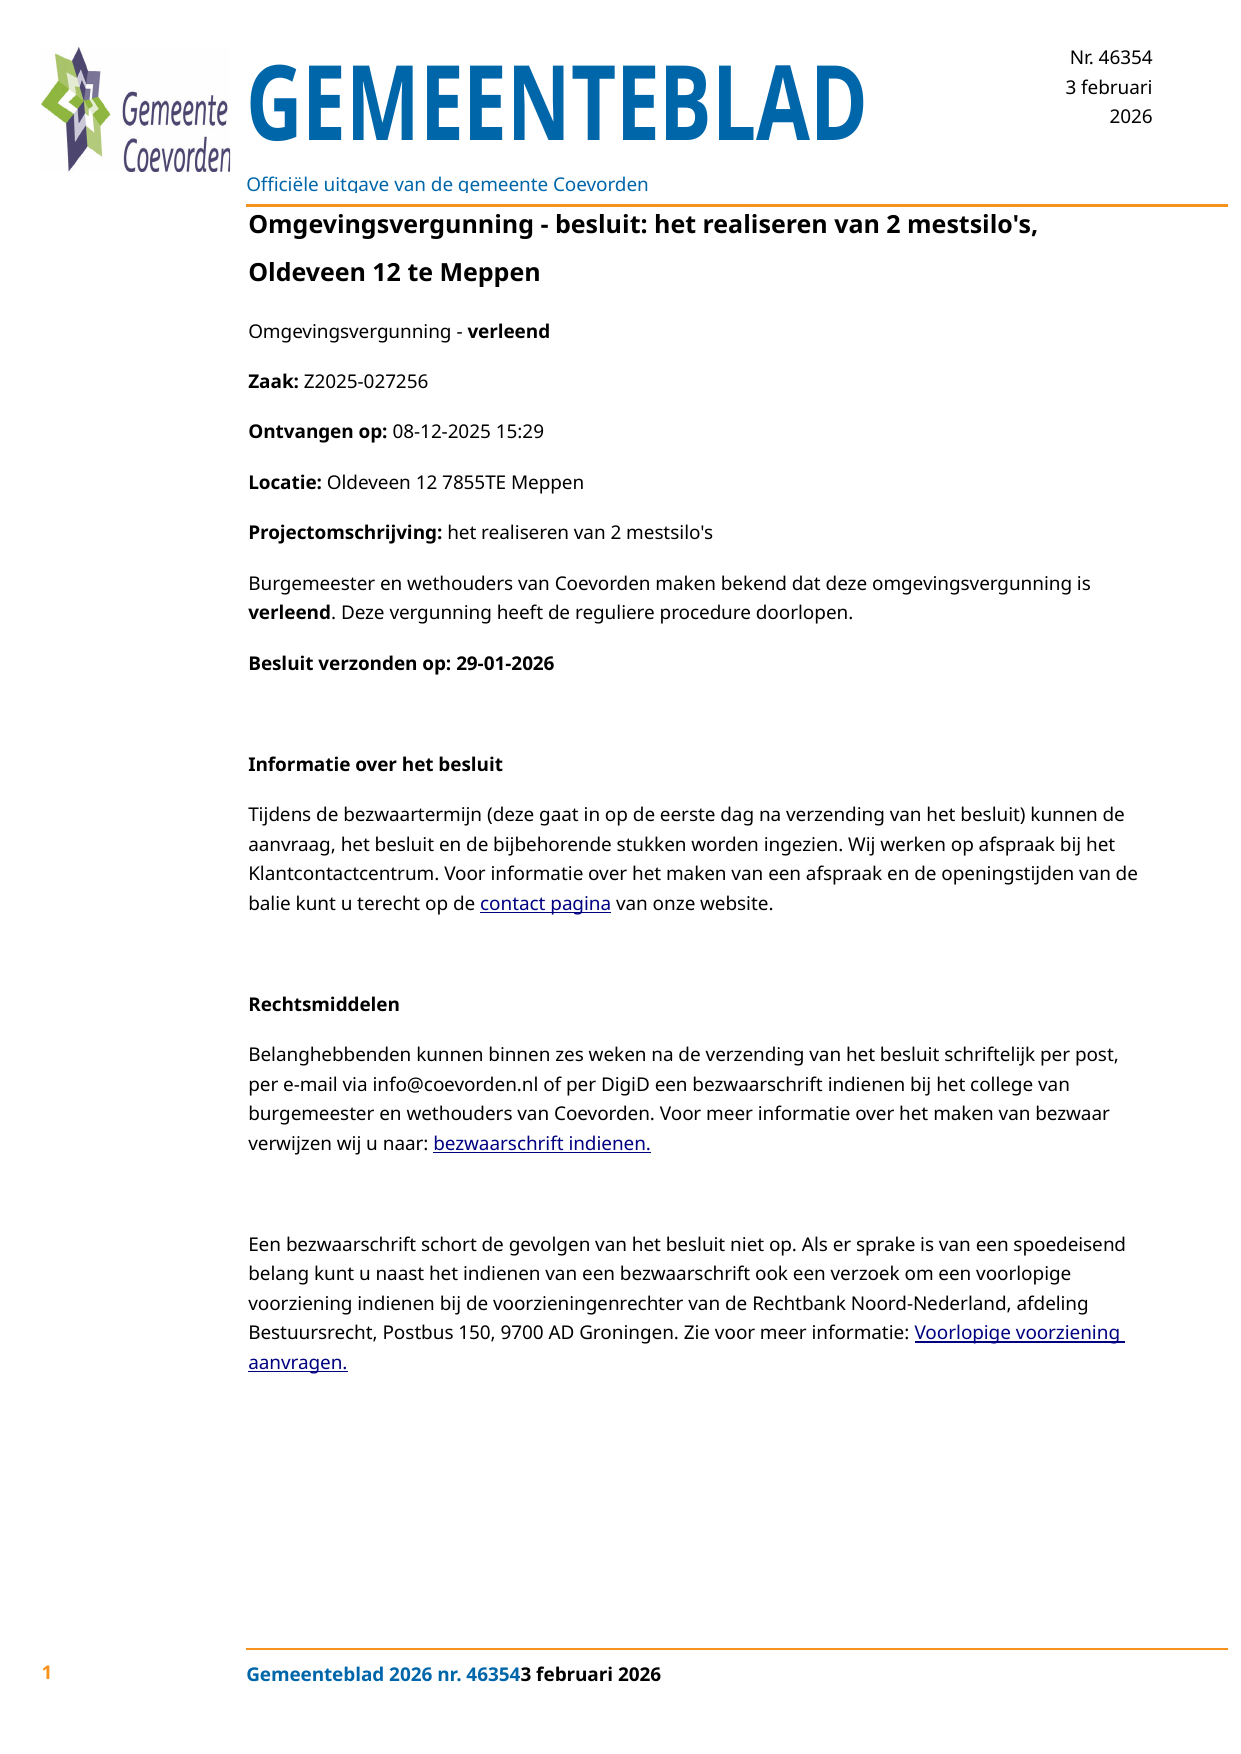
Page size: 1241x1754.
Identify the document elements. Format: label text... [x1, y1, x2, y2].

text Projectomschrijving: het realiseren van 2 mestsilo's [248, 519, 1152, 545]
text Ontvangen op: 08-12-2025 15:29 [248, 419, 1152, 444]
text Burgemeester en wethouders van Coevorden maken bekend dat deze omgevingsvergunning is verleend. Deze vergunning heeft de reguliere procedure doorlopen. [248, 570, 1152, 625]
text Omgevingsvergunning - verleend [248, 318, 1152, 344]
text Tijdens de bezwaartermijn (deze gaat in op de eerste dag na verzending van het besluit) kunnen de aanvraag, het besluit en de bijbehorende stukken worden ingezien. Wij werken op afspraak bij het Klantcontactcentrum. Voor informatie over het maken van een afspraak en de openingstijden van de balie kunt u terecht op de contact pagina van onze website. [248, 801, 1152, 916]
text Een bezwaarschrift schort de gevolgen van het besluit niet op. Als er sprake is van een spoedeisend belang kunt u naast het indienen van een bezwaarschrift ook een verzoek om een voorlopige voorziening indienen bij de voorzieningenrechter van de Rechtbank Noord-Nederland, afdeling Bestuursrecht, Postbus 150, 9700 AD Groningen. Zie voor meer informatie: Voorlopige voorziening aanvragen. [248, 1231, 1152, 1375]
text Omgevingsvergunning - besluit: het realiseren van 2 mestsilo's, Oldeveen 12 te Meppen [248, 207, 1152, 288]
text Besluit verzonden op: 29-01-2026 [248, 650, 1152, 676]
text Zaak: Z2025-027256 [248, 368, 1152, 394]
picture [41, 47, 231, 172]
text Informatie over het besluit [248, 751, 1152, 777]
text Locatie: Oldeveen 12 7855TE Meppen [248, 469, 1152, 495]
text Belanghebbenden kunnen binnen zes weken na de verzending van het besluit schriftelijk per post, per e-mail via info@coevorden.nl of per DigiD een bezwaarschrift indienen bij het college van burgemeester en wethouders van Coevorden. Voor meer informatie over het maken van bezwaar verwijzen wij u naar: bezwaarschrift indienen. [248, 1041, 1152, 1156]
text Rechtsmiddelen [248, 991, 1152, 1017]
